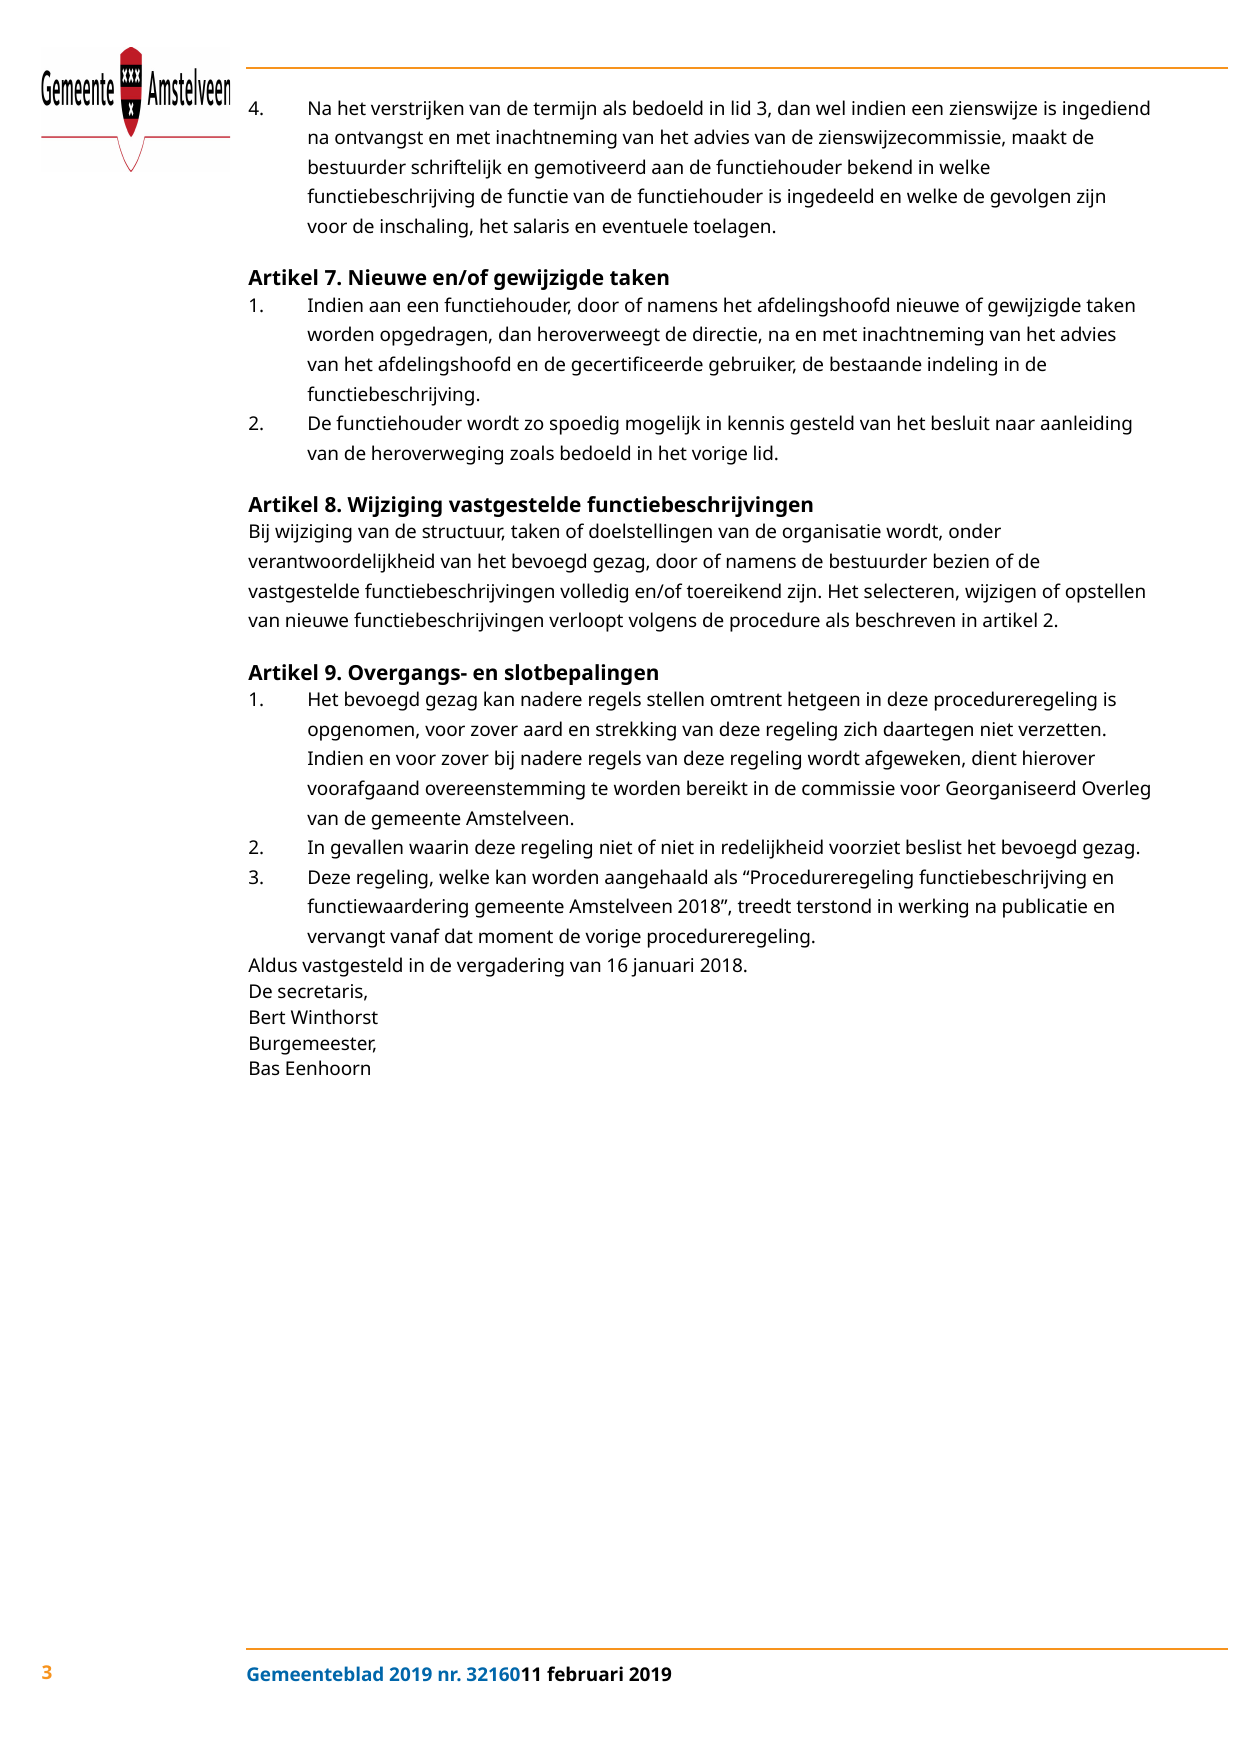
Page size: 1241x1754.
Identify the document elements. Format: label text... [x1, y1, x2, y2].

text Bert Winthorst [248, 1004, 1152, 1030]
text Artikel 8. Wijziging vastgestelde functiebeschrijvingen [248, 490, 1152, 519]
list Indien aan een functiehouder, door of namens het afdelingshoofd nieuwe of gewijzigde taken worden opgedragen, dan heroverweegt de directie, na en met inachtneming van het advies van het afdelingshoofd en de gecertificeerde gebruiker, de bestaande indeling in de functiebeschrijving. [248, 292, 1152, 406]
text Bas Eenhoorn [248, 1056, 1152, 1081]
picture [41, 47, 231, 172]
list In gevallen waarin deze regeling niet of niet in redelijkheid voorziet beslist het bevoegd gezag. [248, 834, 1152, 860]
text Bij wijziging van de structuur, taken of doelstellingen van de organisatie wordt, onder verantwoordelijkheid van het bevoegd gezag, door of namens de bestuurder bezien of de vastgestelde functiebeschrijvingen volledig en/of toereikend zijn. Het selecteren, wijzigen of opstellen van nieuwe functiebeschrijvingen verloopt volgens de procedure als beschreven in artikel 2. [248, 519, 1152, 633]
list Het bevoegd gezag kan nadere regels stellen omtrent hetgeen in deze procedureregeling is opgenomen, voor zover aard en strekking van deze regeling zich daartegen niet verzetten. Indien en voor zover bij nadere regels van deze regeling wordt afgeweken, dient hierover voorafgaand overeenstemming te worden bereikt in de commissie voor Georganiseerd Overleg van de gemeente Amstelveen. [248, 686, 1152, 830]
text Burgemeester, [248, 1030, 1152, 1056]
text Artikel 7. Nieuwe en/of gewijzigde taken [248, 263, 1152, 292]
text De secretaris, [248, 978, 1152, 1004]
list Na het verstrijken van de termijn als bedoeld in lid 3, dan wel indien een zienswijze is ingediend na ontvangst en met inachtneming van het advies van de zienswijzecommissie, maakt de bestuurder schriftelijk en gemotiveerd aan de functiehouder bekend in welke functiebeschrijving de functie van de functiehouder is ingedeeld en welke de gevolgen zijn voor de inschaling, het salaris en eventuele toelagen. [248, 95, 1152, 239]
list De functiehouder wordt zo spoedig mogelijk in kennis gesteld van het besluit naar aanleiding van de heroverweging zoals bedoeld in het vorige lid. [248, 410, 1152, 466]
list Deze regeling, welke kan worden aangehaald als “Procedureregeling functiebeschrijving en functiewaardering gemeente Amstelveen 2018”, treedt terstond in werking na publicatie en vervangt vanaf dat moment de vorige procedureregeling. [248, 864, 1152, 949]
text Aldus vastgesteld in de vergadering van 16 januari 2018. [248, 953, 1152, 978]
text Artikel 9. Overgangs- en slotbepalingen [248, 658, 1152, 686]
